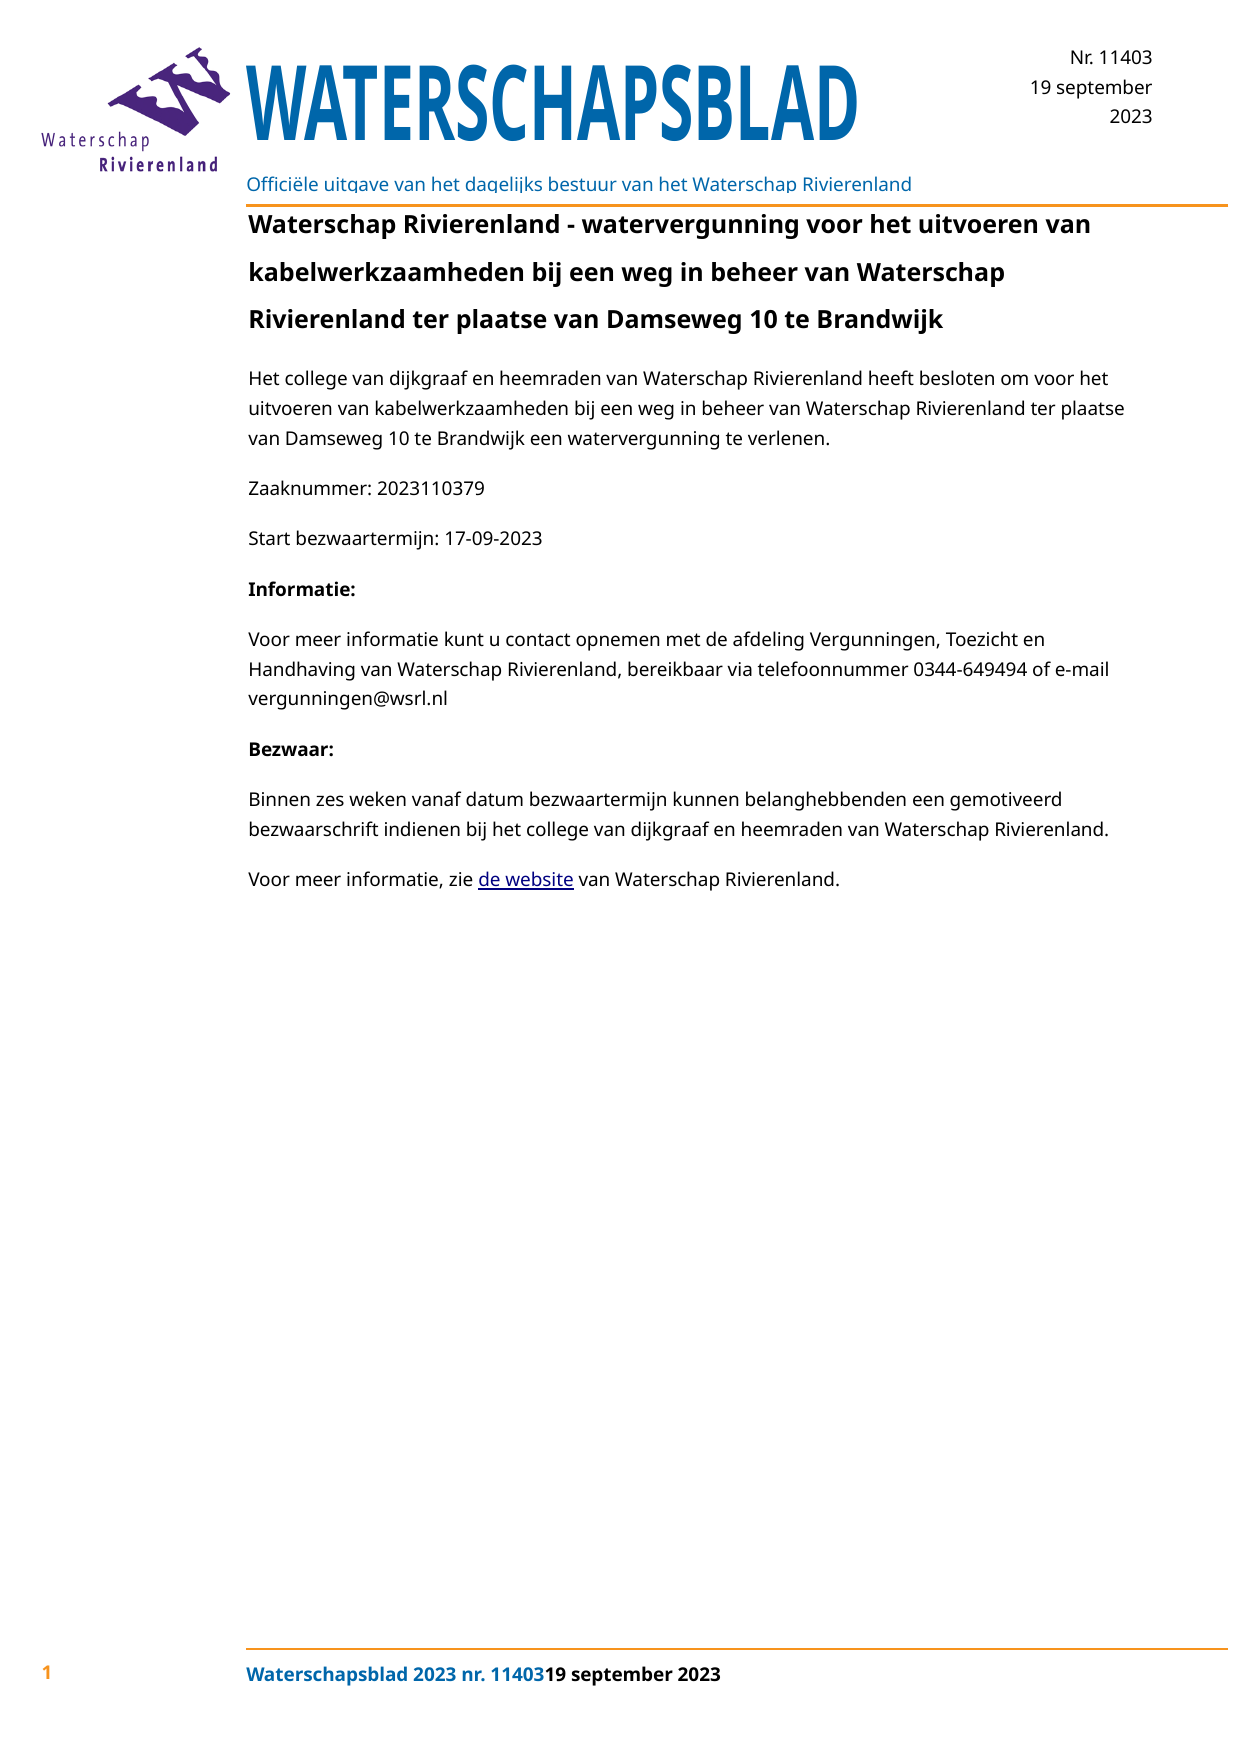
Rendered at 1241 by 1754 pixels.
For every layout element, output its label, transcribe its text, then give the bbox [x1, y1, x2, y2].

text Voor meer informatie, zie de website van Waterschap Rivierenland. [248, 866, 1152, 892]
text Zaaknummer: 2023110379 [248, 475, 1152, 501]
picture [41, 47, 231, 172]
text Informatie: [248, 576, 1152, 602]
text Start bezwaartermijn: 17-09-2023 [248, 526, 1152, 551]
text Bezwaar: [248, 736, 1152, 762]
text Waterschap Rivierenland - watervergunning voor het uitvoeren van kabelwerkzaamheden bij een weg in beheer van Waterschap Rivierenland ter plaatse van Damseweg 10 te Brandwijk [248, 207, 1152, 336]
text Voor meer informatie kunt u contact opnemen met de afdeling Vergunningen, Toezicht en Handhaving van Waterschap Rivierenland, bereikbaar via telefoonnummer 0344-649494 of e-mail vergunningen@wsrl.nl [248, 626, 1152, 711]
text Het college van dijkgraaf en heemraden van Waterschap Rivierenland heeft besloten om voor het uitvoeren van kabelwerkzaamheden bij een weg in beheer van Waterschap Rivierenland ter plaatse van Damseweg 10 te Brandwijk een watervergunning te verlenen. [248, 366, 1152, 450]
text Binnen zes weken vanaf datum bezwaartermijn kunnen belanghebbenden een gemotiveerd bezwaarschrift indienen bij het college van dijkgraaf en heemraden van Waterschap Rivierenland. [248, 786, 1152, 842]
